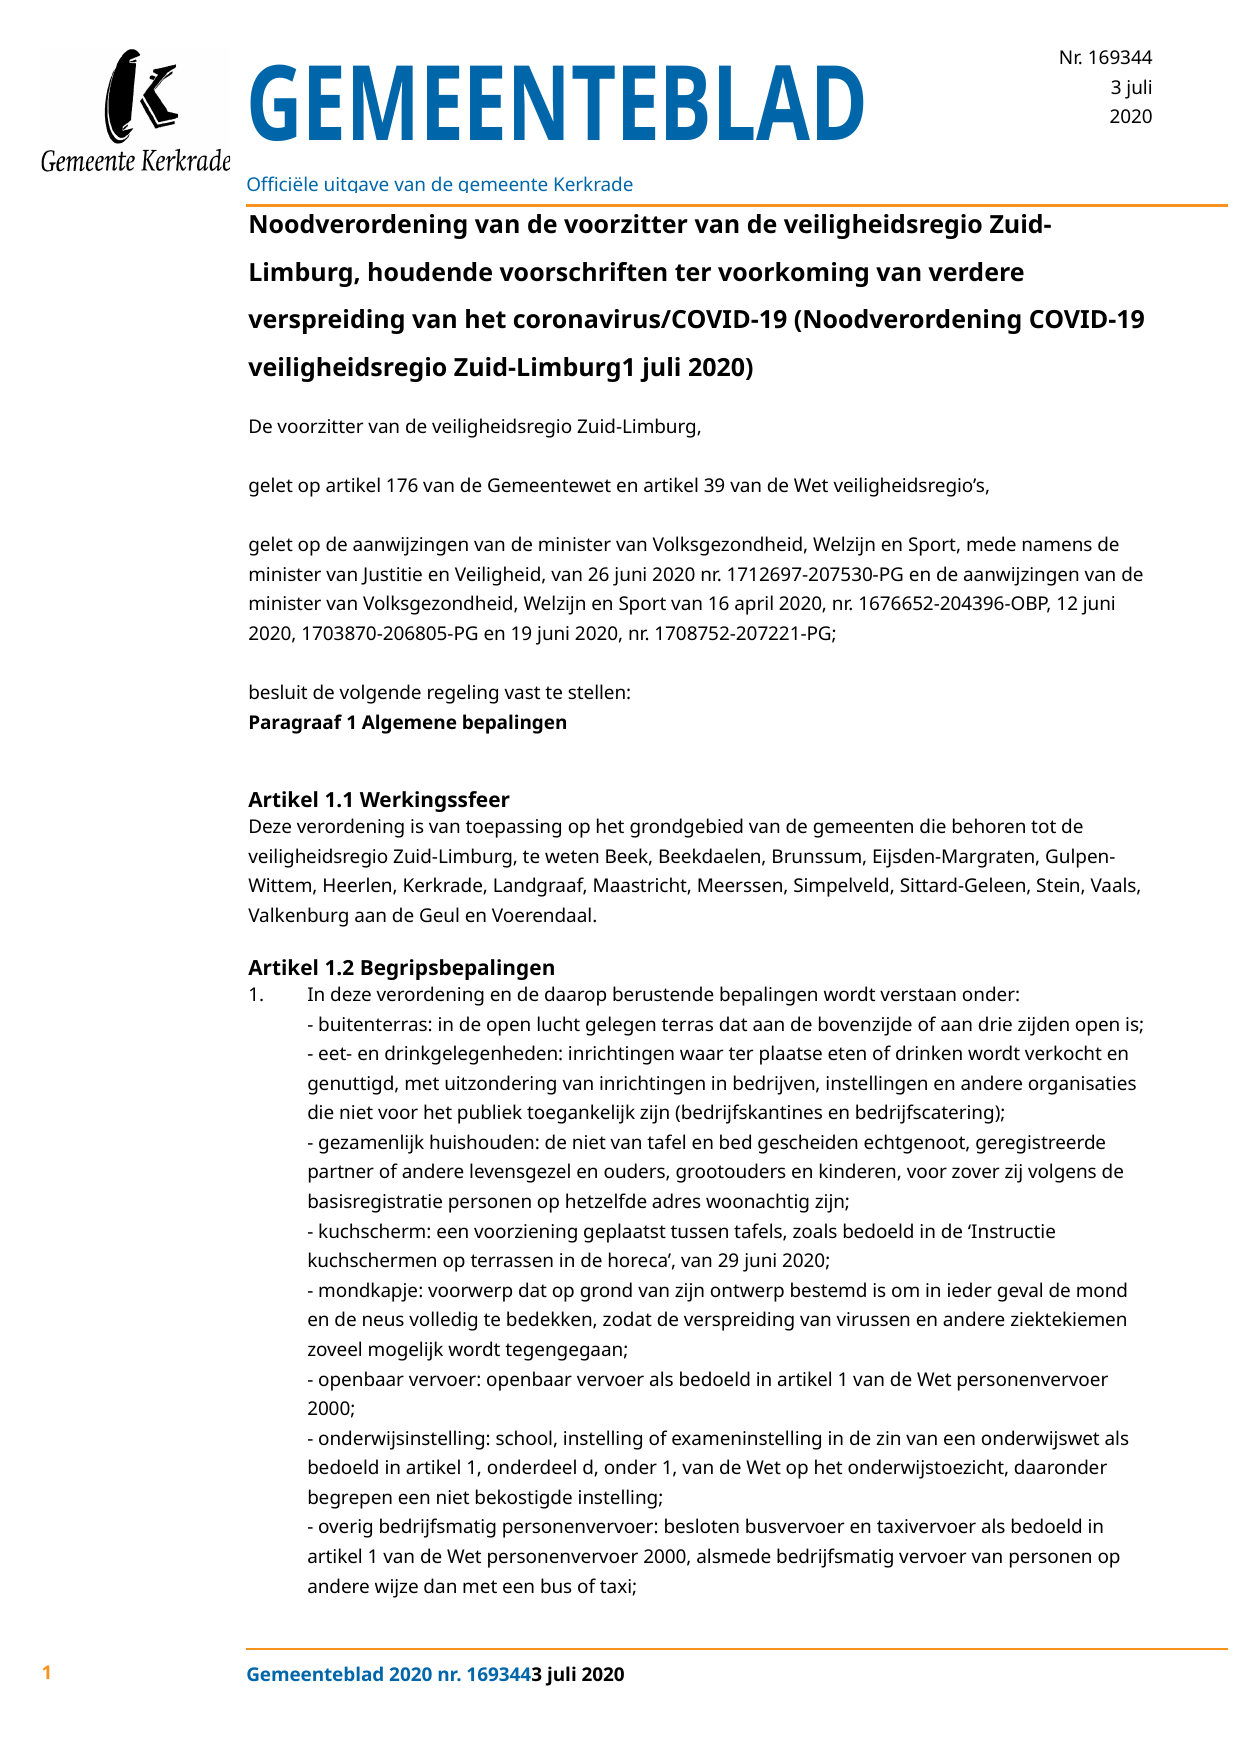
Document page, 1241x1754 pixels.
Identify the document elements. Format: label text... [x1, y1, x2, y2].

picture [41, 47, 231, 172]
text Paragraaf 1 Algemene bepalingen [248, 709, 1152, 735]
list - mondkapje: voorwerp dat op grond van zijn ontwerp bestemd is om in ieder geval de mond en de neus volledig te bedekken, zodat de verspreiding van virussen en andere ziektekiemen zoveel mogelijk wordt tegengegaan; [248, 1277, 1152, 1362]
list - openbaar vervoer: openbaar vervoer als bedoeld in artikel 1 van de Wet personenvervoer 2000; [248, 1366, 1152, 1421]
text gelet op artikel 176 van de Gemeentewet en artikel 39 van de Wet veiligheidsregio’s, [248, 472, 1152, 498]
list - overig bedrijfsmatig personenvervoer: besloten busvervoer en taxivervoer als bedoeld in artikel 1 van de Wet personenvervoer 2000, alsmede bedrijfsmatig vervoer van personen op andere wijze dan met een bus of taxi; [248, 1514, 1152, 1598]
text Artikel 1.2 Begripsbepalingen [248, 953, 1152, 981]
text Artikel 1.1 Werkingssfeer [248, 785, 1152, 813]
list - eet- en drinkgelegenheden: inrichtingen waar ter plaatse eten of drinken wordt verkocht en genuttigd, met uitzondering van inrichtingen in bedrijven, instellingen en andere organisaties die niet voor het publiek toegankelijk zijn (bedrijfskantines en bedrijfscatering); [248, 1040, 1152, 1125]
text besluit de volgende regeling vast te stellen: [248, 679, 1152, 705]
list - onderwijsinstelling: school, instelling of exameninstelling in de zin van een onderwijswet als bedoeld in artikel 1, onderdeel d, onder 1, van de Wet op het onderwijstoezicht, daaronder begrepen een niet bekostigde instelling; [248, 1425, 1152, 1510]
list - kuchscherm: een voorziening geplaatst tussen tafels, zoals bedoeld in de ‘Instructie kuchschermen op terrassen in de horeca’, van 29 juni 2020; [248, 1218, 1152, 1273]
list - buitenterras: in de open lucht gelegen terras dat aan de bovenzijde of aan drie zijden open is; [248, 1011, 1152, 1036]
list In deze verordening en de daarop berustende bepalingen wordt verstaan onder: [248, 981, 1152, 1007]
text Noodverordening van de voorzitter van de veiligheidsregio Zuid-Limburg, houdende voorschriften ter voorkoming van verdere verspreiding van het coronavirus/COVID-19 (Noodverordening COVID-19 veiligheidsregio Zuid-Limburg1 juli 2020) [248, 207, 1152, 384]
text gelet op de aanwijzingen van de minister van Volksgezondheid, Welzijn en Sport, mede namens de minister van Justitie en Veiligheid, van 26 juni 2020 nr. 1712697-207530-PG en de aanwijzingen van de minister van Volksgezondheid, Welzijn en Sport van 16 april 2020, nr. 1676652-204396-OBP, 12 juni 2020, 1703870-206805-PG en 19 juni 2020, nr. 1708752-207221-PG; [248, 531, 1152, 646]
text Deze verordening is van toepassing op het grondgebied van de gemeenten die behoren tot de veiligheidsregio Zuid-Limburg, te weten Beek, Beekdaelen, Brunssum, Eijsden-Margraten, Gulpen-Wittem, Heerlen, Kerkrade, Landgraaf, Maastricht, Meerssen, Simpelveld, Sittard-Geleen, Stein, Vaals, Valkenburg aan de Geul en Voerendaal. [248, 813, 1152, 928]
text De voorzitter van de veiligheidsregio Zuid-Limburg, [248, 413, 1152, 439]
list - gezamenlijk huishouden: de niet van tafel en bed gescheiden echtgenoot, geregistreerde partner of andere levensgezel en ouders, grootouders en kinderen, voor zover zij volgens de basisregistratie personen op hetzelfde adres woonachtig zijn; [248, 1129, 1152, 1214]
